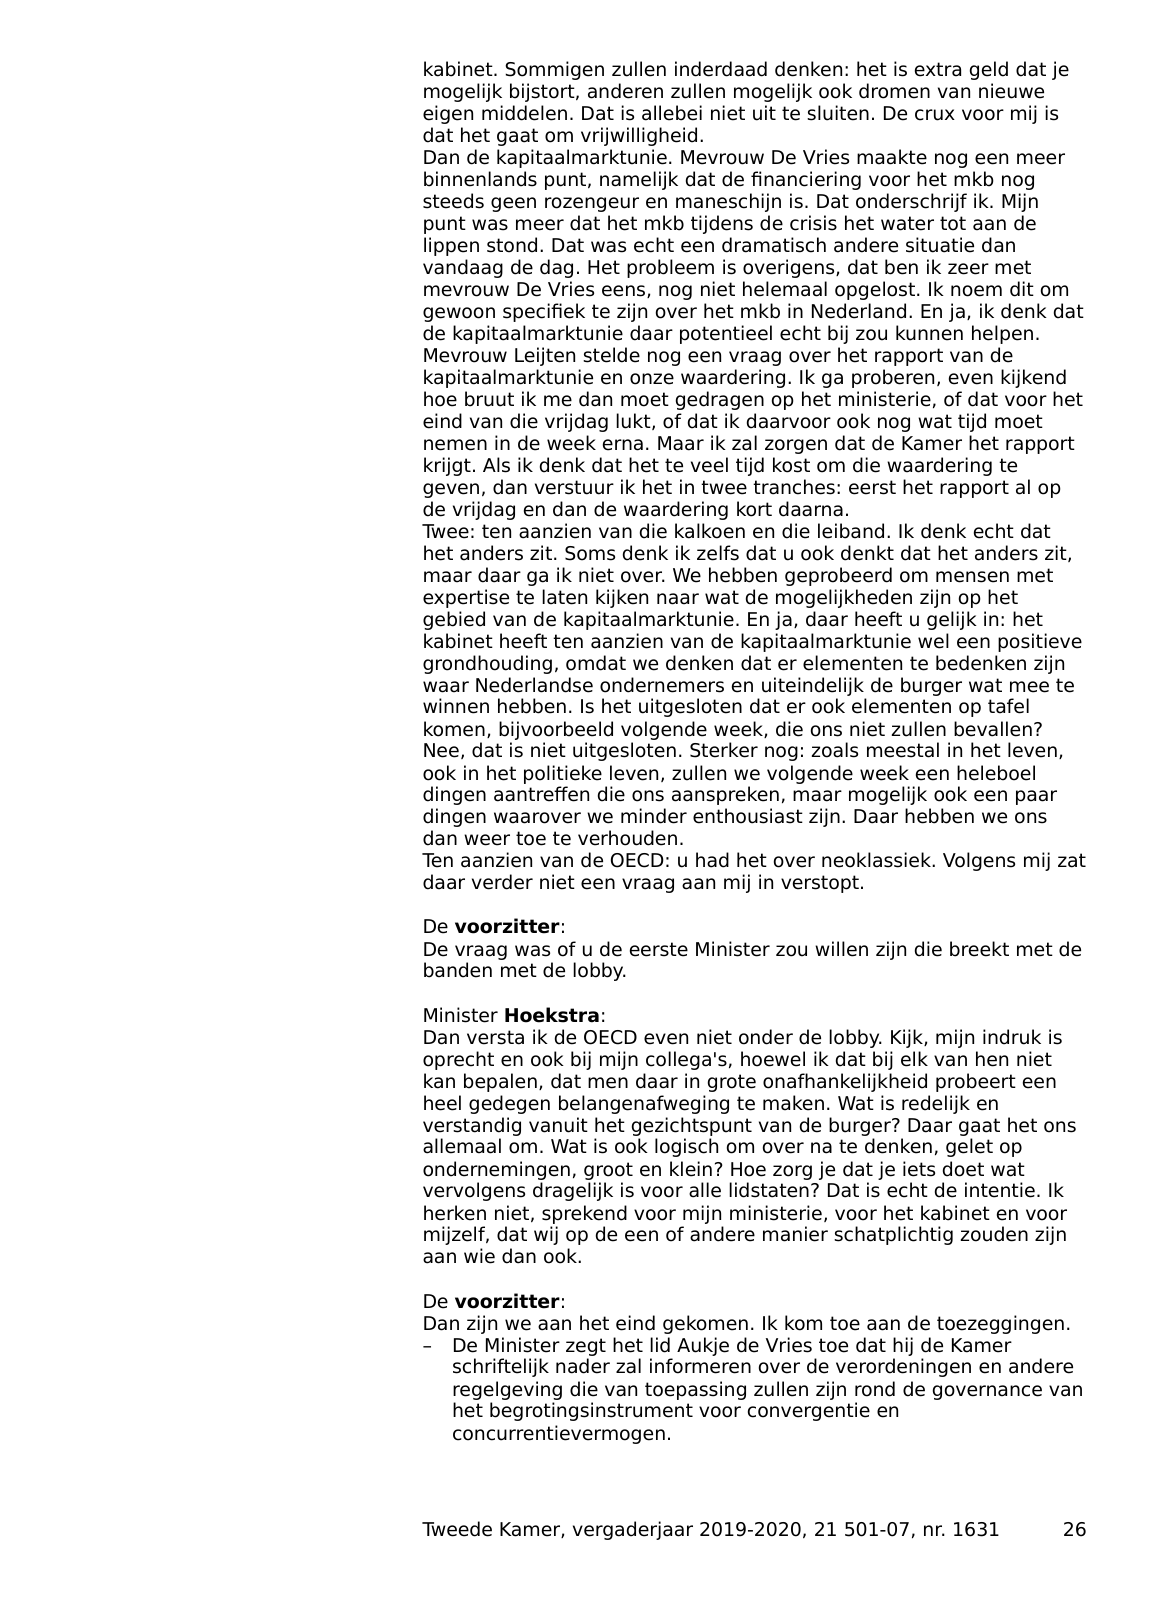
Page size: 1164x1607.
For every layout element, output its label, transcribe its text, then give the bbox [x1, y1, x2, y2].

text Ten aanzien van de OECD: u had het over neoklassiek. Volgens mij zat daar verder niet een vraag aan mij in verstopt. [422, 850, 1087, 894]
text Dan zijn we aan het eind gekomen. Ik kom toe aan de toezeggingen. [422, 1312, 1087, 1334]
text – De Minister zegt het lid Aukje de Vries toe dat hij de Kamer schriftelijk nader zal informeren over de verordeningen en andere regelgeving die van toepassing zullen zijn rond de governance van het begrotingsinstrument voor convergentie en concurrentievermogen. [422, 1334, 1087, 1444]
text De vraag was of u de eerste Minister zou willen zijn die breekt met de banden met de lobby. [422, 938, 1087, 982]
text Minister Hoekstra: [422, 1004, 1087, 1027]
text Twee: ten aanzien van die kalkoen en die leiband. Ik denk echt dat het anders zit. Soms denk ik zelfs dat u ook denkt dat het anders zit, maar daar ga ik niet over. We hebben geprobeerd om mensen met expertise te laten kijken naar wat de mogelijkheden zijn op het gebied van de kapitaalmarktunie. En ja, daar heeft u gelijk in: het kabinet heeft ten aanzien van de kapitaalmarktunie wel een positieve grondhouding, omdat we denken dat er elementen te bedenken zijn waar Nederlandse ondernemers en uiteindelijk de burger wat mee te winnen hebben. Is het uitgesloten dat er ook elementen op tafel komen, bijvoorbeeld volgende week, die ons niet zullen bevallen? Nee, dat is niet uitgesloten. Sterker nog: zoals meestal in het leven, ook in het politieke leven, zullen we volgende week een heleboel dingen aantreffen die ons aanspreken, maar mogelijk ook een paar dingen waarover we minder enthousiast zijn. Daar hebben we ons dan weer toe te verhouden. [422, 521, 1087, 850]
text kabinet. Sommigen zullen inderdaad denken: het is extra geld dat je mogelijk bijstort, anderen zullen mogelijk ook dromen van nieuwe eigen middelen. Dat is allebei niet uit te sluiten. De crux voor mij is dat het gaat om vrijwilligheid. [422, 59, 1087, 147]
text De voorzitter: [422, 916, 1087, 938]
text Mevrouw Leijten stelde nog een vraag over het rapport van de kapitaalmarktunie en onze waardering. Ik ga proberen, even kijkend hoe bruut ik me dan moet gedragen op het ministerie, of dat voor het eind van die vrijdag lukt, of dat ik daarvoor ook nog wat tijd moet nemen in de week erna. Maar ik zal zorgen dat de Kamer het rapport krijgt. Als ik denk dat het te veel tijd kost om die waardering te geven, dan verstuur ik het in twee tranches: eerst het rapport al op de vrijdag en dan de waardering kort daarna. [422, 345, 1087, 521]
text Dan versta ik de OECD even niet onder de lobby. Kijk, mijn indruk is oprecht en ook bij mijn collega's, hoewel ik dat bij elk van hen niet kan bepalen, dat men daar in grote onafhankelijkheid probeert een heel gedegen belangenafweging te maken. Wat is redelijk en verstandig vanuit het gezichtspunt van de burger? Daar gaat het ons allemaal om. Wat is ook logisch om over na te denken, gelet op ondernemingen, groot en klein? Hoe zorg je dat je iets doet wat vervolgens dragelijk is voor alle lidstaten? Dat is echt de intentie. Ik herken niet, sprekend voor mijn ministerie, voor het kabinet en voor mijzelf, dat wij op de een of andere manier schatplichtig zouden zijn aan wie dan ook. [422, 1027, 1087, 1268]
text De voorzitter: [422, 1291, 1087, 1312]
text Dan de kapitaalmarktunie. Mevrouw De Vries maakte nog een meer binnenlands punt, namelijk dat de financiering voor het mkb nog steeds geen rozengeur en maneschijn is. Dat onderschrijf ik. Mijn punt was meer dat het mkb tijdens de crisis het water tot aan de lippen stond. Dat was echt een dramatisch andere situatie dan vandaag de dag. Het probleem is overigens, dat ben ik zeer met mevrouw De Vries eens, nog niet helemaal opgelost. Ik noem dit om gewoon specifiek te zijn over het mkb in Nederland. En ja, ik denk dat de kapitaalmarktunie daar potentieel echt bij zou kunnen helpen. [422, 147, 1087, 345]
